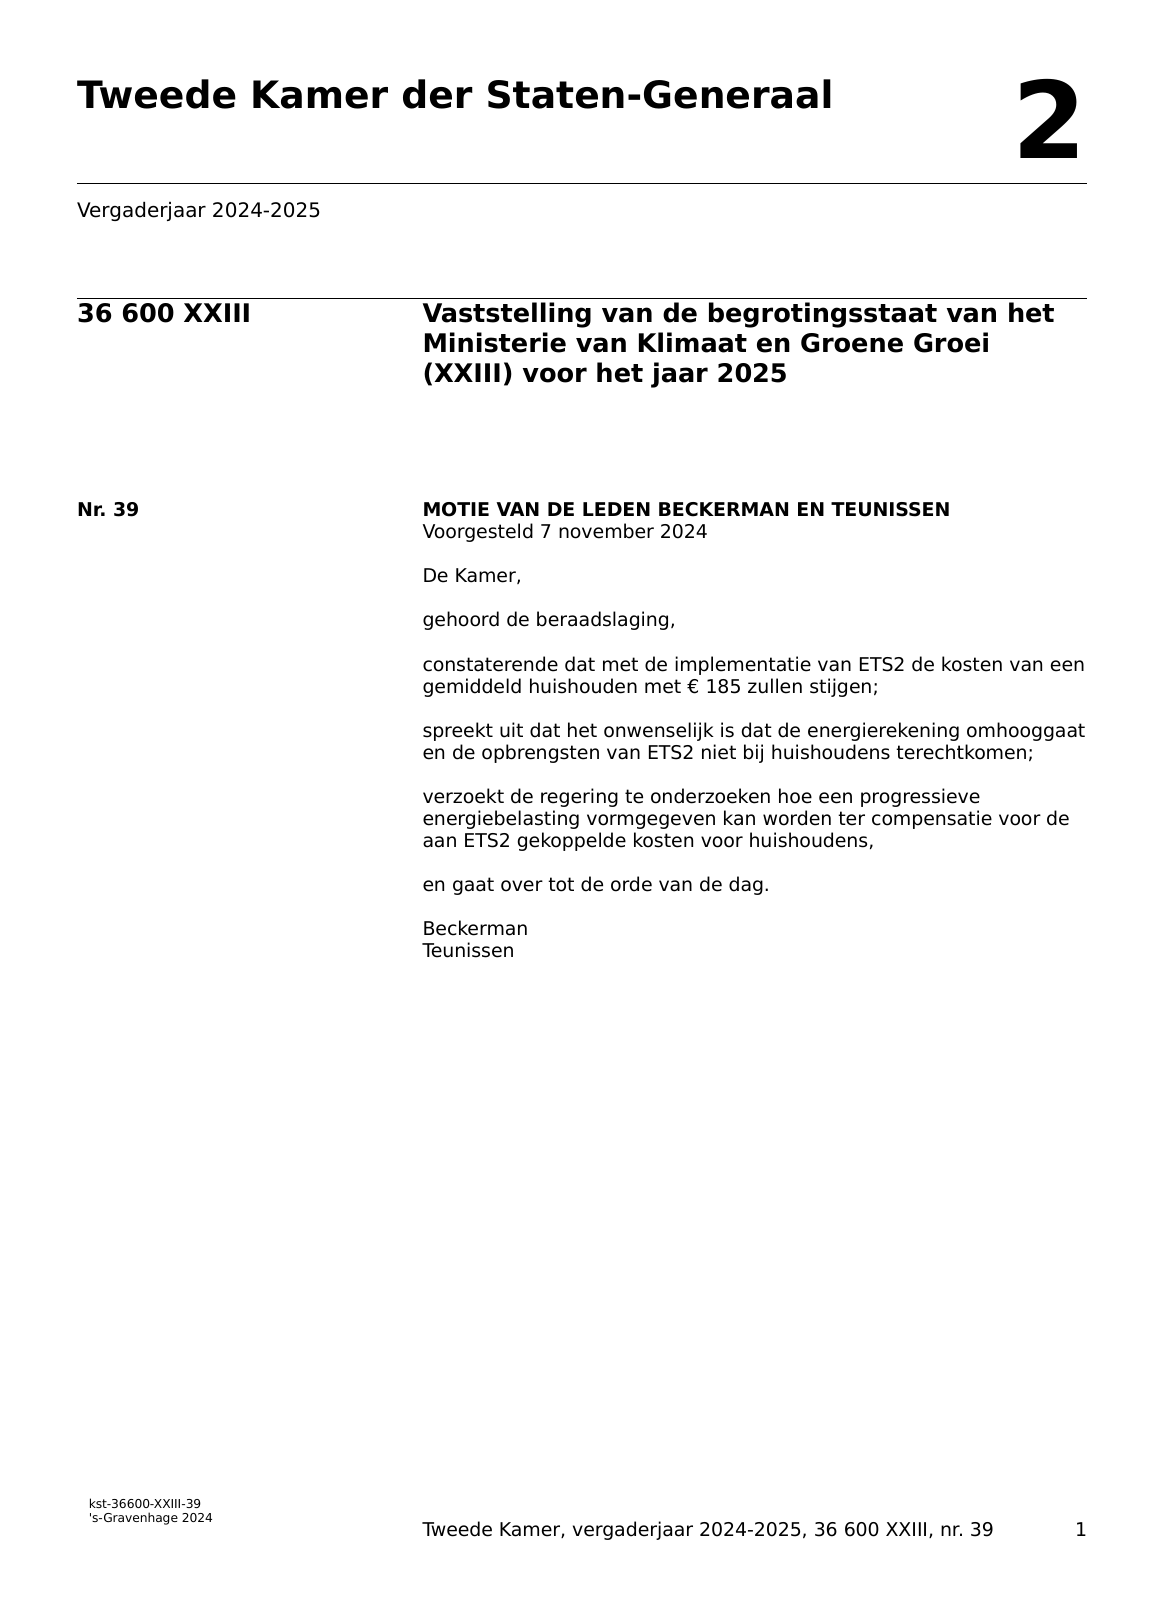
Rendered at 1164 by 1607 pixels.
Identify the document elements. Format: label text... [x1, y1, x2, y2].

text Teunissen [422, 940, 1087, 962]
text Beckerman [422, 918, 1087, 940]
table_header 2 [886, 59, 1087, 183]
text constaterende dat met de implementatie van ETS2 de kosten van een gemiddeld huishouden met € 185 zullen stijgen; [422, 653, 1087, 697]
text Voorgesteld 7 november 2024 [422, 521, 1087, 543]
table_header Tweede Kamer der Staten-Generaal [77, 59, 886, 183]
text spreekt uit dat het onwenselijk is dat de energierekening omhooggaat en de opbrengsten van ETS2 niet bij huishoudens terechtkomen; [422, 720, 1087, 764]
text gehoord de beraadslaging, [422, 609, 1087, 631]
text kst-36600-XXIII-39 [88, 1497, 323, 1511]
table_cell Vergaderjaar 2024-2025 [77, 184, 1087, 298]
text en gaat over tot de orde van de dag. [422, 874, 1087, 896]
text 's-Gravenhage 2024 [88, 1511, 323, 1525]
subtitle Nr. 39 MOTIE VAN DE LEDEN BECKERMAN EN TEUNISSEN [77, 499, 1087, 521]
text verzoekt de regering te onderzoeken hoe een progressieve energiebelasting vormgegeven kan worden ter compensatie voor de aan ETS2 gekoppelde kosten voor huishoudens, [422, 786, 1087, 852]
text De Kamer, [422, 565, 1087, 587]
subtitle 36 600 XXIII Vaststelling van de begrotingsstaat van het Ministerie van Klimaat en Groene Groei (XXIII) voor het jaar 2025 [77, 299, 1087, 388]
